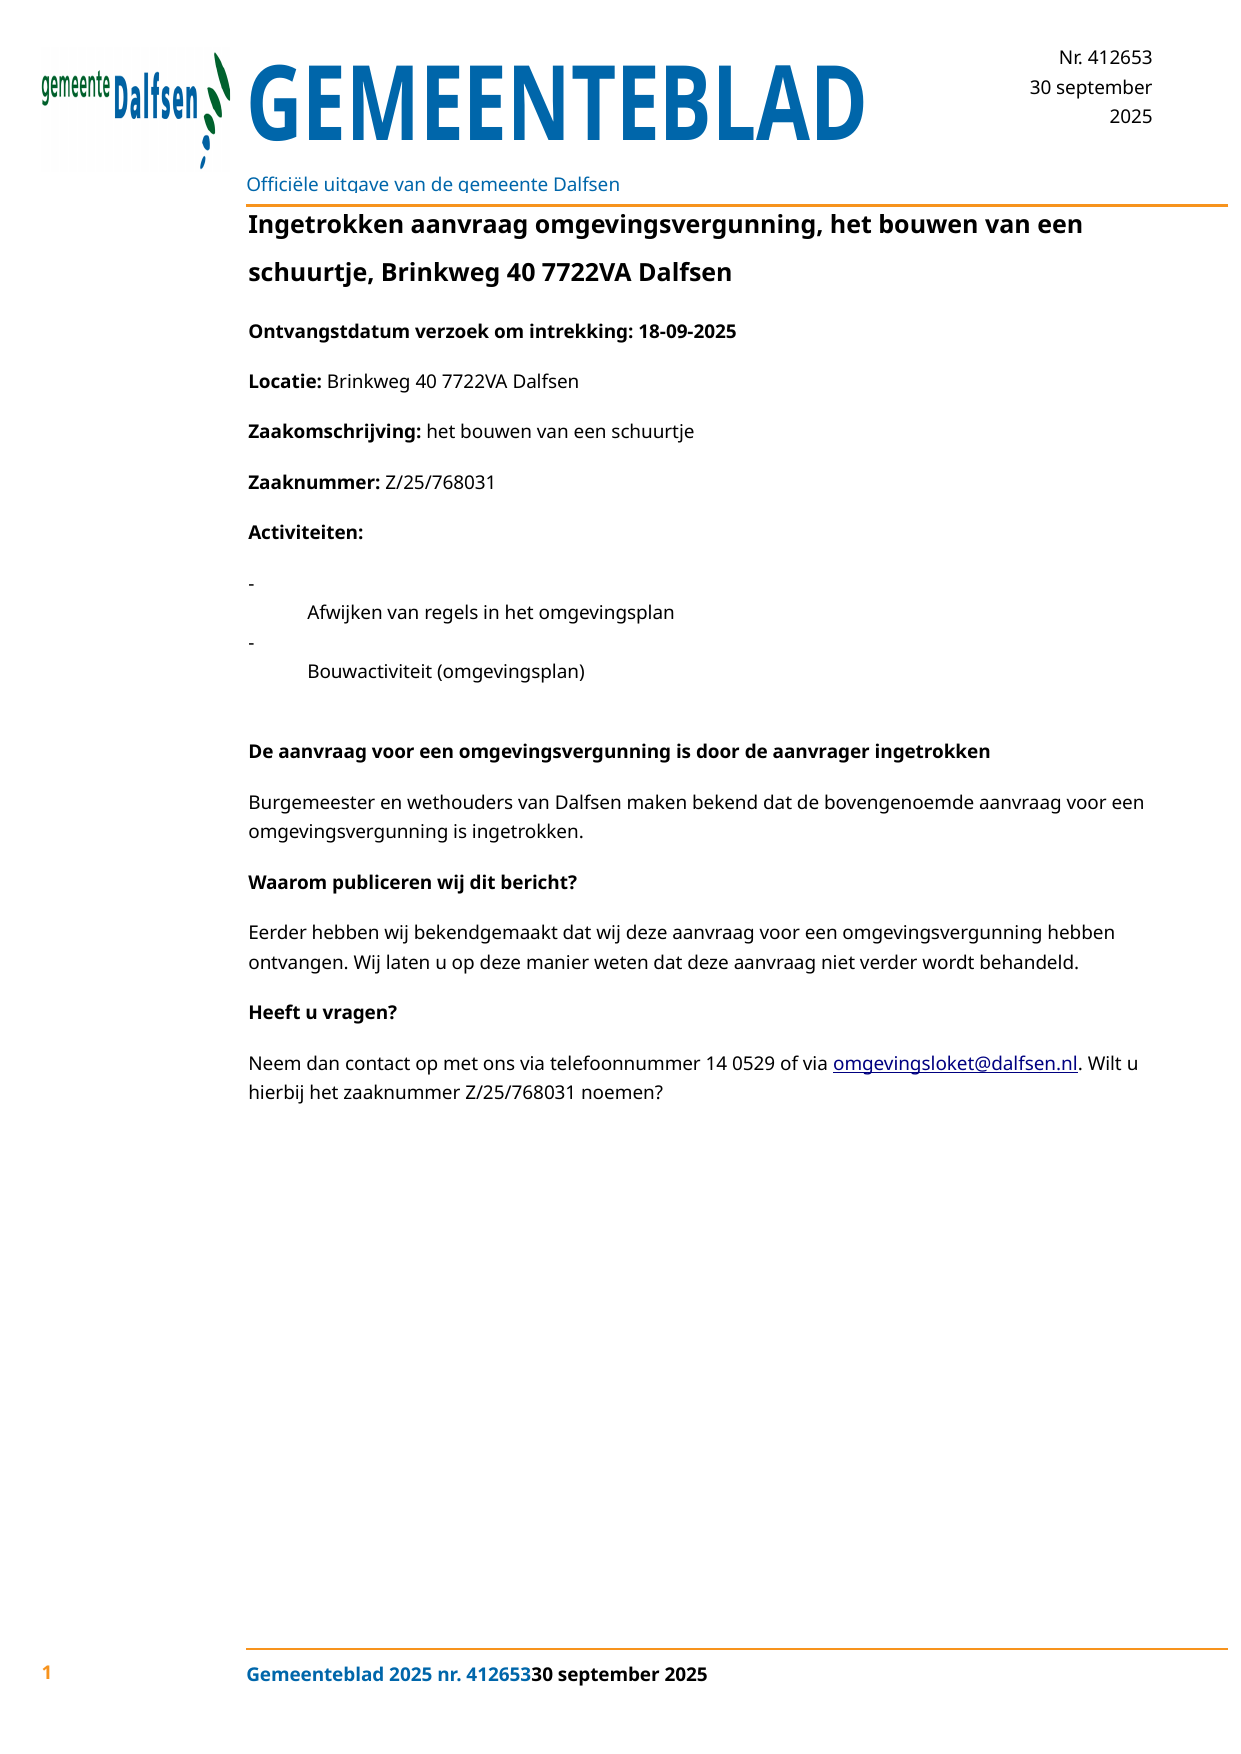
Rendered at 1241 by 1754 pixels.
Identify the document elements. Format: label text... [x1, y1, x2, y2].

text Zaakomschrijving: het bouwen van een schuurtje [248, 419, 1152, 444]
text De aanvraag voor een omgevingsvergunning is door de aanvrager ingetrokken [248, 739, 1152, 764]
text Ingetrokken aanvraag omgevingsvergunning, het bouwen van een schuurtje, Brinkweg 40 7722VA Dalfsen [248, 207, 1152, 288]
text Heeft u vragen? [248, 999, 1152, 1025]
text Eerder hebben wij bekendgemaakt dat wij deze aanvraag voor een omgevingsvergunning hebben ontvangen. Wij laten u op deze manier weten dat deze aanvraag niet verder wordt behandeld. [248, 919, 1152, 975]
text Burgemeester en wethouders van Dalfsen maken bekend dat de bovengenoemde aanvraag voor een omgevingsvergunning is ingetrokken. [248, 789, 1152, 844]
list Bouwactiviteit (omgevingsplan) [248, 659, 1152, 684]
text Neem dan contact op met ons via telefoonnummer 14 0529 of via omgevingsloket@dalfsen.nl. Wilt u hierbij het zaaknummer Z/25/768031 noemen? [248, 1050, 1152, 1105]
text Ontvangstdatum verzoek om intrekking: 18-09-2025 [248, 318, 1152, 344]
text Activiteiten: [248, 519, 1152, 545]
text Locatie: Brinkweg 40 7722VA Dalfsen [248, 368, 1152, 394]
list Afwijken van regels in het omgevingsplan [248, 599, 1152, 625]
text Zaaknummer: Z/25/768031 [248, 469, 1152, 495]
picture [41, 47, 231, 172]
text Waarom publiceren wij dit bericht? [248, 869, 1152, 895]
